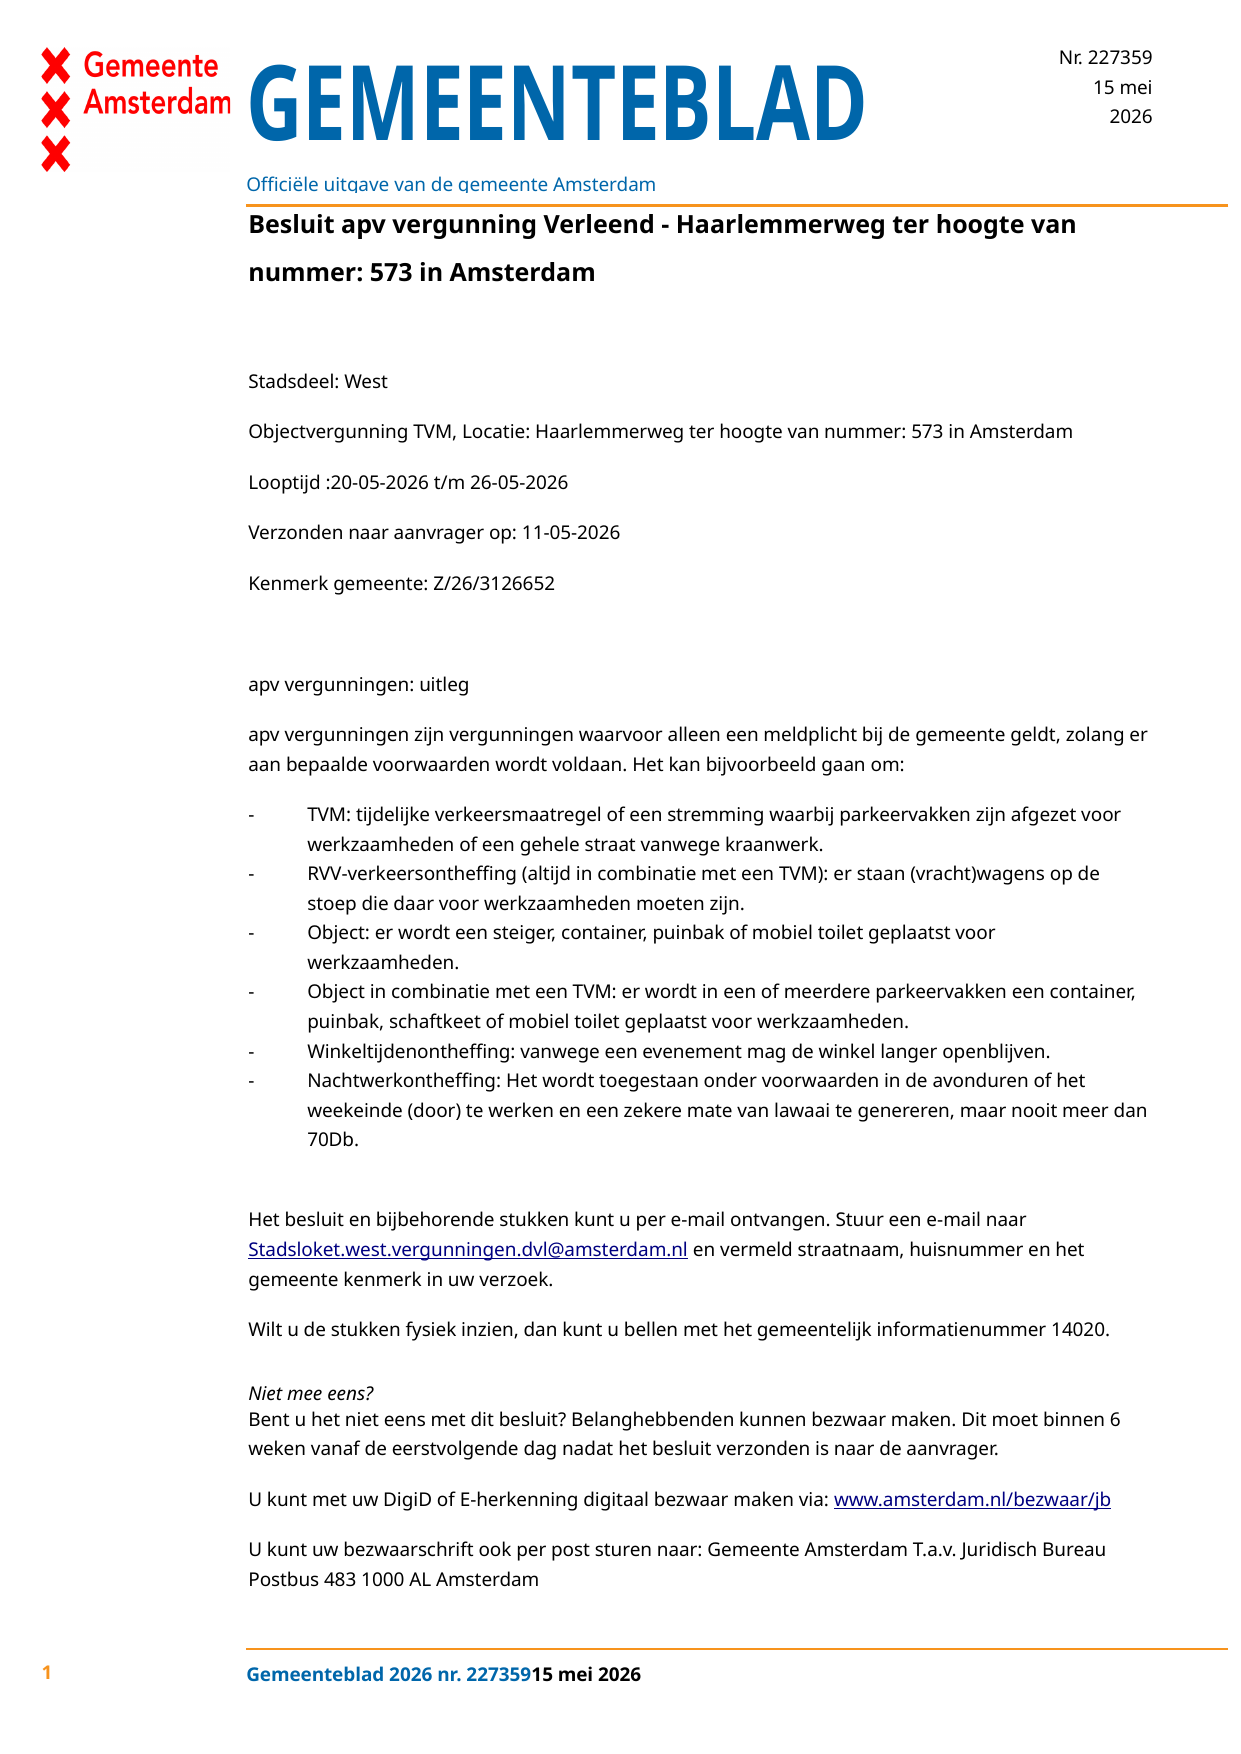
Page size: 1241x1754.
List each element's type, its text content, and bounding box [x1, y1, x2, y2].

text Objectvergunning TVM, Locatie: Haarlemmerweg ter hoogte van nummer: 573 in Amsterdam [248, 419, 1152, 444]
text U kunt uw bezwaarschrift ook per post sturen naar: Gemeente Amsterdam T.a.v. Juridisch Bureau Postbus 483 1000 AL Amsterdam [248, 1536, 1152, 1592]
text apv vergunningen: uitleg [248, 671, 1152, 697]
list Object: er wordt een steiger, container, puinbak of mobiel toilet geplaatst voor werkzaamheden. [248, 919, 1152, 975]
list Winkeltijdenontheffing: vanwege een evenement mag de winkel langer openblijven. [248, 1038, 1152, 1064]
list Nachtwerkontheffing: Het wordt toegestaan onder voorwaarden in de avonduren of het weekeinde (door) te werken en een zekere mate van lawaai te genereren, maar nooit meer dan 70Db. [248, 1067, 1152, 1152]
text U kunt met uw DigiD of E-herkenning digitaal bezwaar maken via: www.amsterdam.nl/bezwaar/jb [248, 1486, 1152, 1512]
text Verzonden naar aanvrager op: 11-05-2026 [248, 519, 1152, 545]
text Kenmerk gemeente: Z/26/3126652 [248, 570, 1152, 596]
text Bent u het niet eens met dit besluit? Belanghebbenden kunnen bezwaar maken. Dit moet binnen 6 weken vanaf de eerstvolgende dag nadat het besluit verzonden is naar de aanvrager. [248, 1406, 1152, 1461]
text Het besluit en bijbehorende stukken kunt u per e-mail ontvangen. Stuur een e-mail naar Stadsloket.west.vergunningen.dvl@amsterdam.nl en vermeld straatnaam, huisnummer en het gemeente kenmerk in uw verzoek. [248, 1207, 1152, 1292]
text Niet mee eens? [248, 1380, 1152, 1406]
text apv vergunningen zijn vergunningen waarvoor alleen een meldplicht bij de gemeente geldt, zolang er aan bepaalde voorwaarden wordt voldaan. Het kan bijvoorbeeld gaan om: [248, 721, 1152, 777]
text Stadsdeel: West [248, 368, 1152, 394]
picture [41, 47, 231, 172]
list RVV-verkeersontheffing (altijd in combinatie met een TVM): er staan (vracht)wagens op de stoep die daar voor werkzaamheden moeten zijn. [248, 860, 1152, 916]
text Looptijd :20-05-2026 t/m 26-05-2026 [248, 469, 1152, 495]
text Besluit apv vergunning Verleend - Haarlemmerweg ter hoogte van nummer: 573 in Amsterdam [248, 207, 1152, 288]
list TVM: tijdelijke verkeersmaatregel of een stremming waarbij parkeervakken zijn afgezet voor werkzaamheden of een gehele straat vanwege kraanwerk. [248, 801, 1152, 857]
list Object in combinatie met een TVM: er wordt in een of meerdere parkeervakken een container, puinbak, schaftkeet of mobiel toilet geplaatst voor werkzaamheden. [248, 979, 1152, 1034]
text Wilt u de stukken fysiek inzien, dan kunt u bellen met het gemeentelijk informatienummer 14020. [248, 1316, 1152, 1342]
